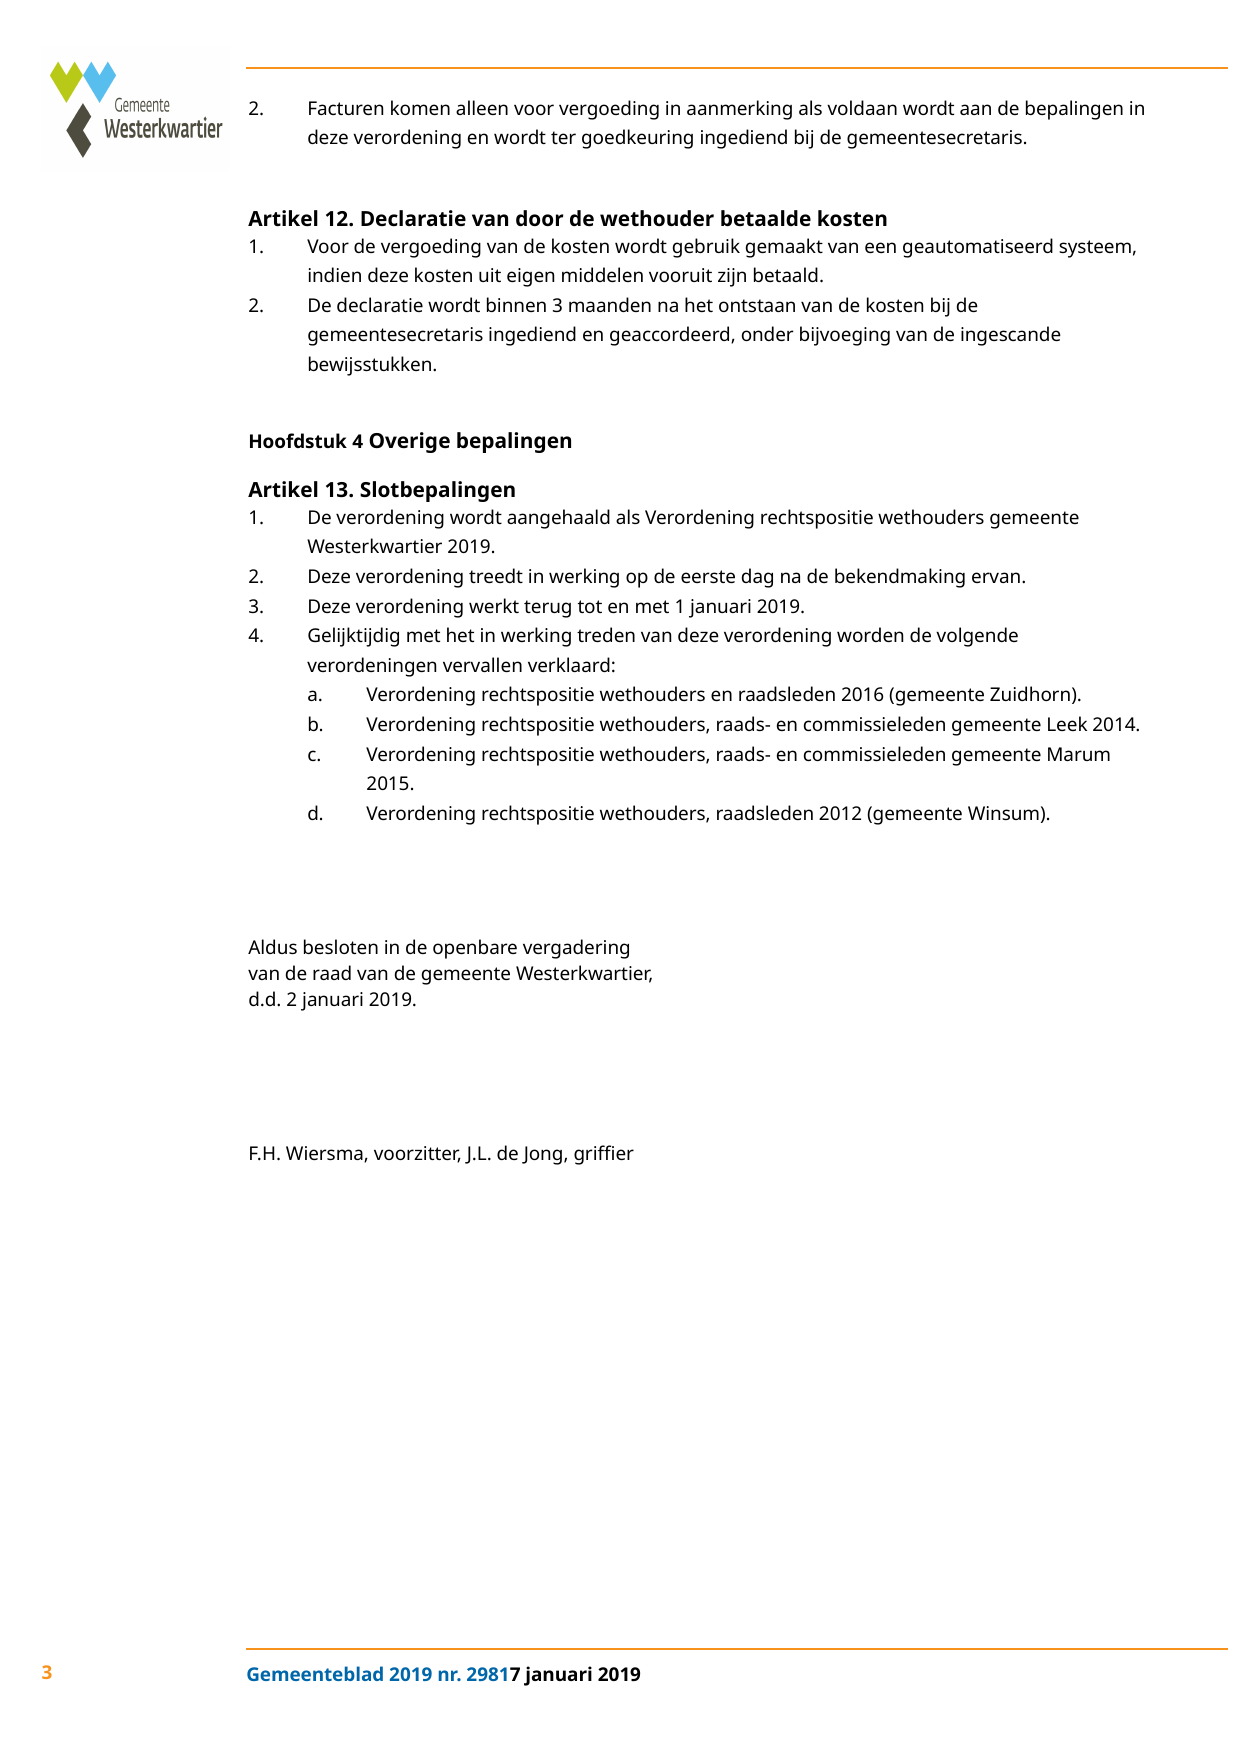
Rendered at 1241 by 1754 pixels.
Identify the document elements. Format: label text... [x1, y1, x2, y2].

list Verordening rechtspositie wethouders, raads- en commissieleden gemeente Leek 2014. [307, 711, 1152, 737]
list De declaratie wordt binnen 3 maanden na het ontstaan van de kosten bij de gemeentesecretaris ingediend en geaccordeerd, onder bijvoeging van de ingescande bewijsstukken. [248, 292, 1152, 377]
list De verordening wordt aangehaald als Verordening rechtspositie wethouders gemeente Westerkwartier 2019. [248, 504, 1152, 559]
list Voor de vergoeding van de kosten wordt gebruik gemaakt van een geautomatiseerd systeem, indien deze kosten uit eigen middelen vooruit zijn betaald. [248, 233, 1152, 288]
text Aldus besloten in de openbare vergadering [248, 934, 1152, 960]
text Hoofdstuk 4 Overige bepalingen [248, 426, 1152, 455]
list Deze verordening werkt terug tot en met 1 januari 2019. [248, 593, 1152, 618]
text van de raad van de gemeente Westerkwartier, [248, 960, 1152, 986]
text d.d. 2 januari 2019. [248, 986, 1152, 1011]
picture [41, 47, 231, 172]
list Gelijktijdig met het in werking treden van deze verordening worden de volgende verordeningen vervallen verklaard: [248, 622, 1152, 678]
text Artikel 12. Declaratie van door de wethouder betaalde kosten [248, 204, 1152, 233]
list Deze verordening treedt in werking op de eerste dag na de bekendmaking ervan. [248, 563, 1152, 589]
text Artikel 13. Slotbepalingen [248, 476, 1152, 504]
list Facturen komen alleen voor vergoeding in aanmerking als voldaan wordt aan de bepalingen in deze verordening en wordt ter goedkeuring ingediend bij de gemeentesecretaris. [248, 95, 1152, 150]
list Verordening rechtspositie wethouders, raads- en commissieleden gemeente Marum 2015. [307, 741, 1152, 796]
list Verordening rechtspositie wethouders en raadsleden 2016 (gemeente Zuidhorn). [307, 682, 1152, 707]
text F.H. Wiersma, voorzitter, J.L. de Jong, griffier [248, 1140, 1152, 1166]
list Verordening rechtspositie wethouders, raadsleden 2012 (gemeente Winsum). [307, 800, 1152, 826]
